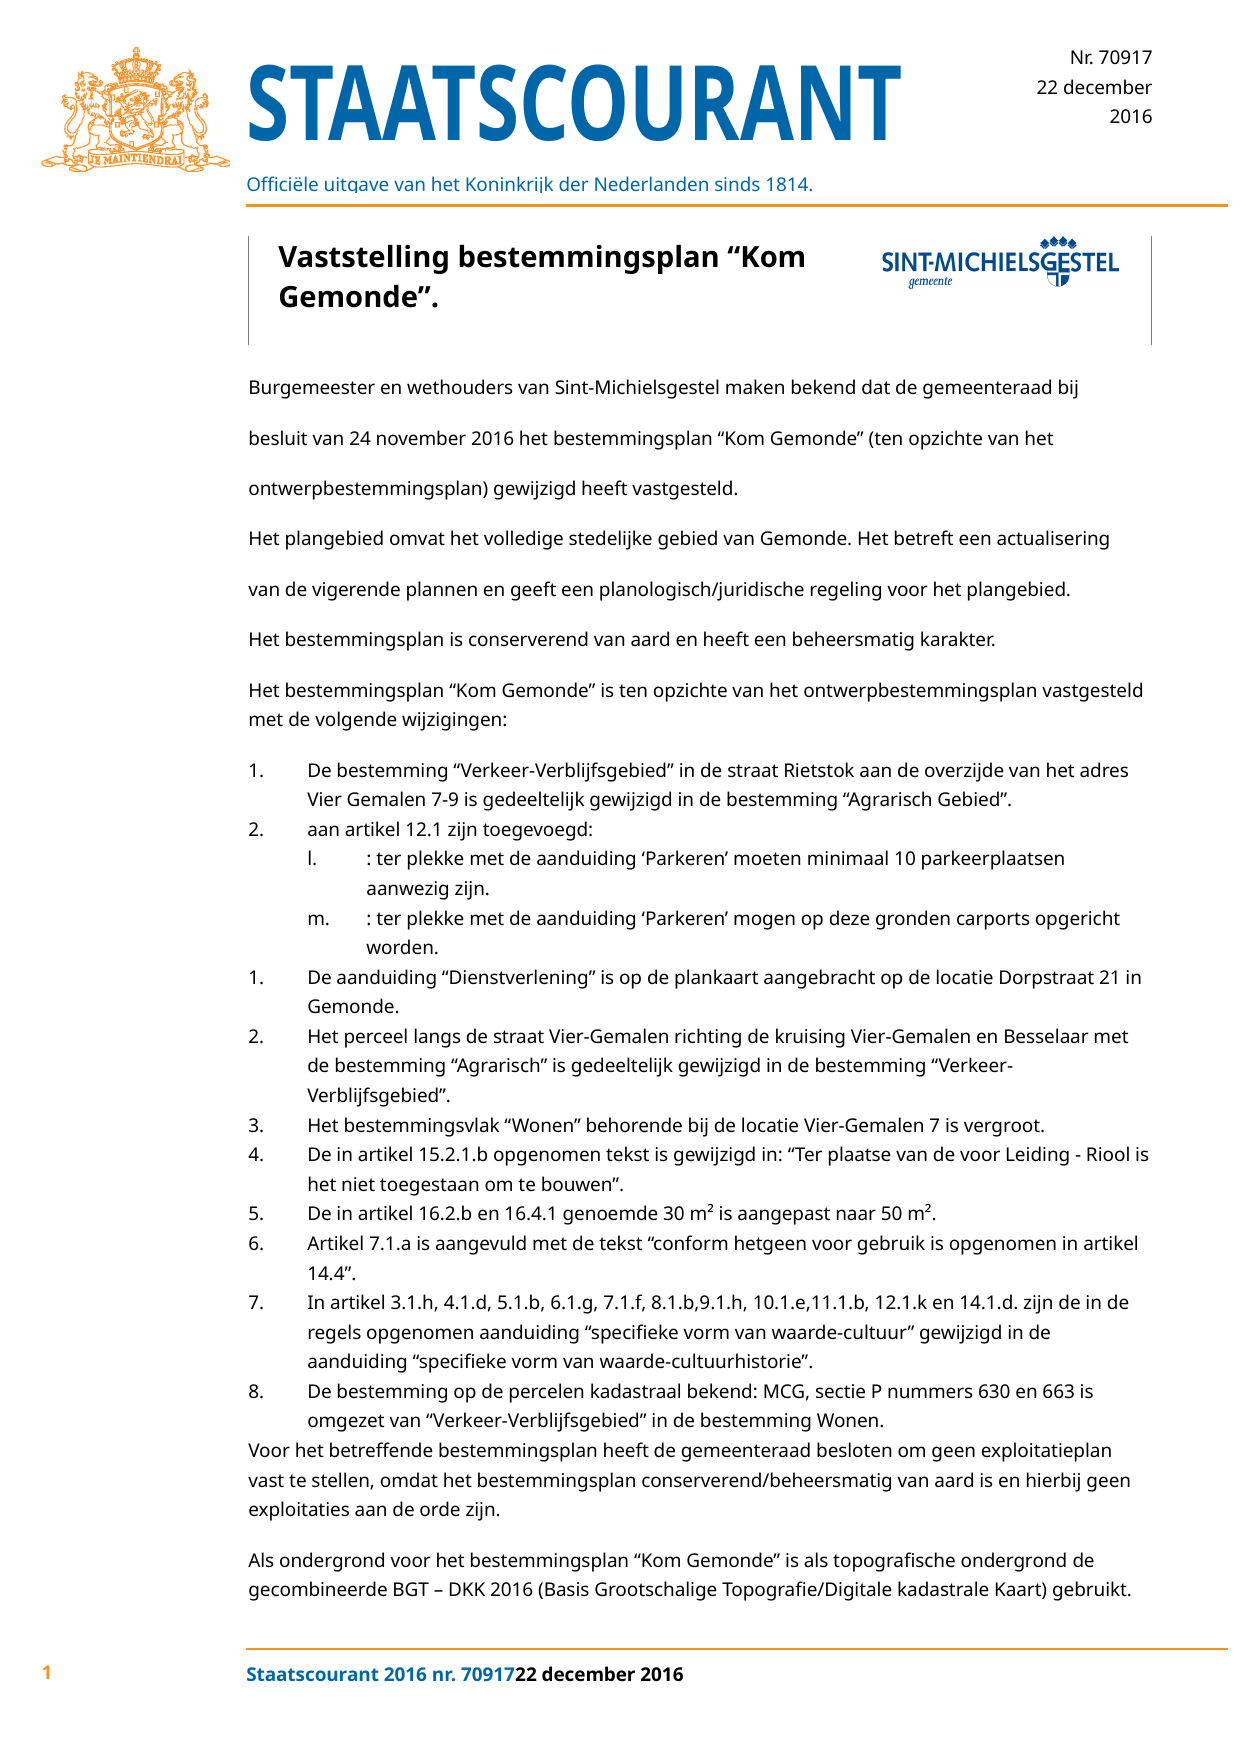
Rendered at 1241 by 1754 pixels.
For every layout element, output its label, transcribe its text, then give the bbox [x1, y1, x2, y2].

list worden. [307, 934, 1152, 960]
list De aanduiding “Dienstverlening” is op de plankaart aangebracht op de locatie Dorpstraat 21 in Gemonde. [248, 964, 1152, 1019]
list Artikel 7.1.a is aangevuld met de tekst “conform hetgeen voor gebruik is opgenomen in artikel 14.4”. [248, 1230, 1152, 1285]
picture [882, 236, 1119, 289]
list aan artikel 12.1 zijn toegevoegd: [248, 816, 1152, 842]
list : ter plekke met de aanduiding ‘Parkeren’ moeten minimaal 10 parkeerplaatsen aanwezig zijn. [307, 846, 1152, 901]
list De bestemming “Verkeer-Verblijfsgebied” in de straat Rietstok aan de overzijde van het adres Vier Gemalen 7-9 is gedeeltelijk gewijzigd in de bestemming “Agrarisch Gebied”. [248, 757, 1152, 812]
table_header Vaststelling bestemmingsplan “Kom Gemonde”. [249, 236, 850, 345]
text Het plangebied omvat het volledige stedelijke gebied van Gemonde. Het betreft een actualisering [248, 526, 1152, 551]
text Als ondergrond voor het bestemmingsplan “Kom Gemonde” is als topografische ondergrond de gecombineerde BGT – DKK 2016 (Basis Grootschalige Topografie/Digitale kadastrale Kaart) gebruikt. [248, 1547, 1152, 1602]
list Het perceel langs de straat Vier-Gemalen richting de kruising Vier-Gemalen en Besselaar met de bestemming “Agrarisch” is gedeeltelijk gewijzigd in de bestemming “Verkeer-Verblijfsgebied”. [248, 1023, 1152, 1108]
list In artikel 3.1.h, 4.1.d, 5.1.b, 6.1.g, 7.1.f, 8.1.b,9.1.h, 10.1.e,11.1.b, 12.1.k en 14.1.d. zijn de in de regels opgenomen aanduiding “specifieke vorm van waarde-cultuur” gewijzigd in de aanduiding “specifieke vorm van waarde-cultuurhistorie”. [248, 1289, 1152, 1374]
text Het bestemmingsplan is conserverend van aard en heeft een beheersmatig karakter. [248, 626, 1152, 652]
text van de vigerende plannen en geeft een planologisch/juridische regeling voor het plangebied. [248, 576, 1152, 602]
list De bestemming op de percelen kadastraal bekend: MCG, sectie P nummers 630 en 663 is omgezet van “Verkeer-Verblijfsgebied” in de bestemming Wonen. [248, 1378, 1152, 1433]
list De in artikel 15.2.1.b opgenomen tekst is gewijzigd in: “Ter plaatse van de voor Leiding - Riool is het niet toegestaan om te bouwen”. [248, 1141, 1152, 1197]
list : ter plekke met de aanduiding ‘Parkeren’ mogen op deze gronden carports opgericht [307, 905, 1152, 930]
text ontwerpbestemmingsplan) gewijzigd heeft vastgesteld. [248, 475, 1152, 501]
list De in artikel 16.2.b en 16.4.1 genoemde 30 m² is aangepast naar 50 m². [248, 1201, 1152, 1226]
text Voor het betreffende bestemmingsplan heeft de gemeenteraad besloten om geen exploitatieplan vast te stellen, omdat het bestemmingsplan conserverend/beheersmatig van aard is en hierbij geen exploitaties aan de orde zijn. [248, 1437, 1152, 1522]
list Het bestemmingsvlak “Wonen” behorende bij de locatie Vier-Gemalen 7 is vergroot. [248, 1112, 1152, 1137]
text Burgemeester en wethouders van Sint-Michielsgestel maken bekend dat de gemeenteraad bij [248, 374, 1152, 400]
table_header [850, 236, 1151, 345]
text besluit van 24 november 2016 het bestemmingsplan “Kom Gemonde” (ten opzichte van het [248, 425, 1152, 450]
picture [41, 47, 231, 172]
text Het bestemmingsplan “Kom Gemonde” is ten opzichte van het ontwerpbestemmingsplan vastgesteld met de volgende wijzigingen: [248, 677, 1152, 732]
